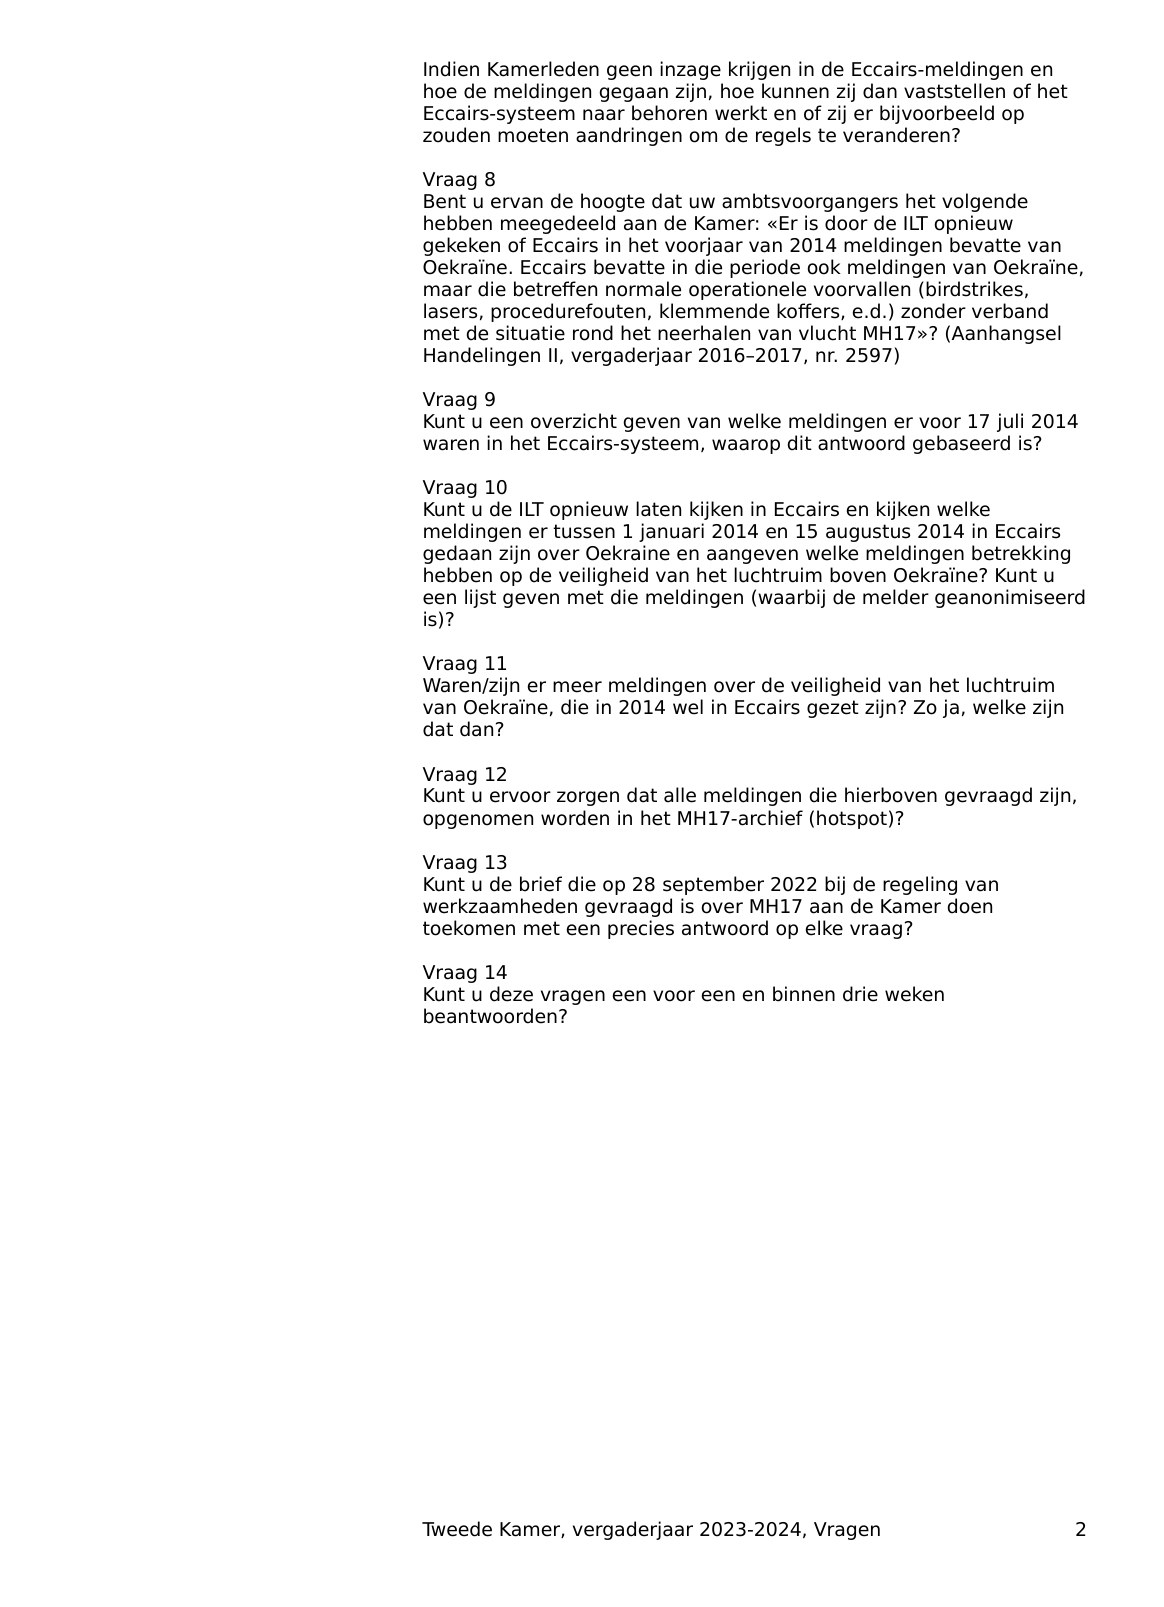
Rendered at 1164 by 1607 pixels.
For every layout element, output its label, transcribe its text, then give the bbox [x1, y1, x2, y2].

text Indien Kamerleden geen inzage krijgen in de Eccairs-meldingen en hoe de meldingen gegaan zijn, hoe kunnen zij dan vaststellen of het Eccairs-systeem naar behoren werkt en of zij er bijvoorbeeld op zouden moeten aandringen om de regels te veranderen? [422, 59, 1087, 147]
text Vraag 9 [422, 389, 1087, 411]
text Bent u ervan de hoogte dat uw ambtsvoorgangers het volgende hebben meegedeeld aan de Kamer: «Er is door de ILT opnieuw gekeken of Eccairs in het voorjaar van 2014 meldingen bevatte van Oekraïne. Eccairs bevatte in die periode ook meldingen van Oekraïne, maar die betreffen normale operationele voorvallen (birdstrikes, lasers, procedurefouten, klemmende koffers, e.d.) zonder verband met de situatie rond het neerhalen van vlucht MH17»? (Aanhangsel Handelingen II, vergaderjaar 2016–2017, nr. 2597) [422, 191, 1087, 367]
text Vraag 12 [422, 763, 1087, 785]
text Vraag 10 [422, 477, 1087, 499]
text Kunt u de brief die op 28 september 2022 bij de regeling van werkzaamheden gevraagd is over MH17 aan de Kamer doen toekomen met een precies antwoord op elke vraag? [422, 873, 1087, 939]
text Vraag 11 [422, 653, 1087, 675]
text Kunt u deze vragen een voor een en binnen drie weken beantwoorden? [422, 984, 1087, 1028]
text Kunt u de ILT opnieuw laten kijken in Eccairs en kijken welke meldingen er tussen 1 januari 2014 en 15 augustus 2014 in Eccairs gedaan zijn over Oekraine en aangeven welke meldingen betrekking hebben op de veiligheid van het luchtruim boven Oekraïne? Kunt u een lijst geven met die meldingen (waarbij de melder geanonimiseerd is)? [422, 499, 1087, 631]
text Kunt u een overzicht geven van welke meldingen er voor 17 juli 2014 waren in het Eccairs-systeem, waarop dit antwoord gebaseerd is? [422, 411, 1087, 455]
text Kunt u ervoor zorgen dat alle meldingen die hierboven gevraagd zijn, opgenomen worden in het MH17-archief (hotspot)? [422, 785, 1087, 829]
text Waren/zijn er meer meldingen over de veiligheid van het luchtruim van Oekraïne, die in 2014 wel in Eccairs gezet zijn? Zo ja, welke zijn dat dan? [422, 675, 1087, 741]
text Vraag 14 [422, 962, 1087, 984]
text Vraag 13 [422, 852, 1087, 873]
text Vraag 8 [422, 169, 1087, 191]
